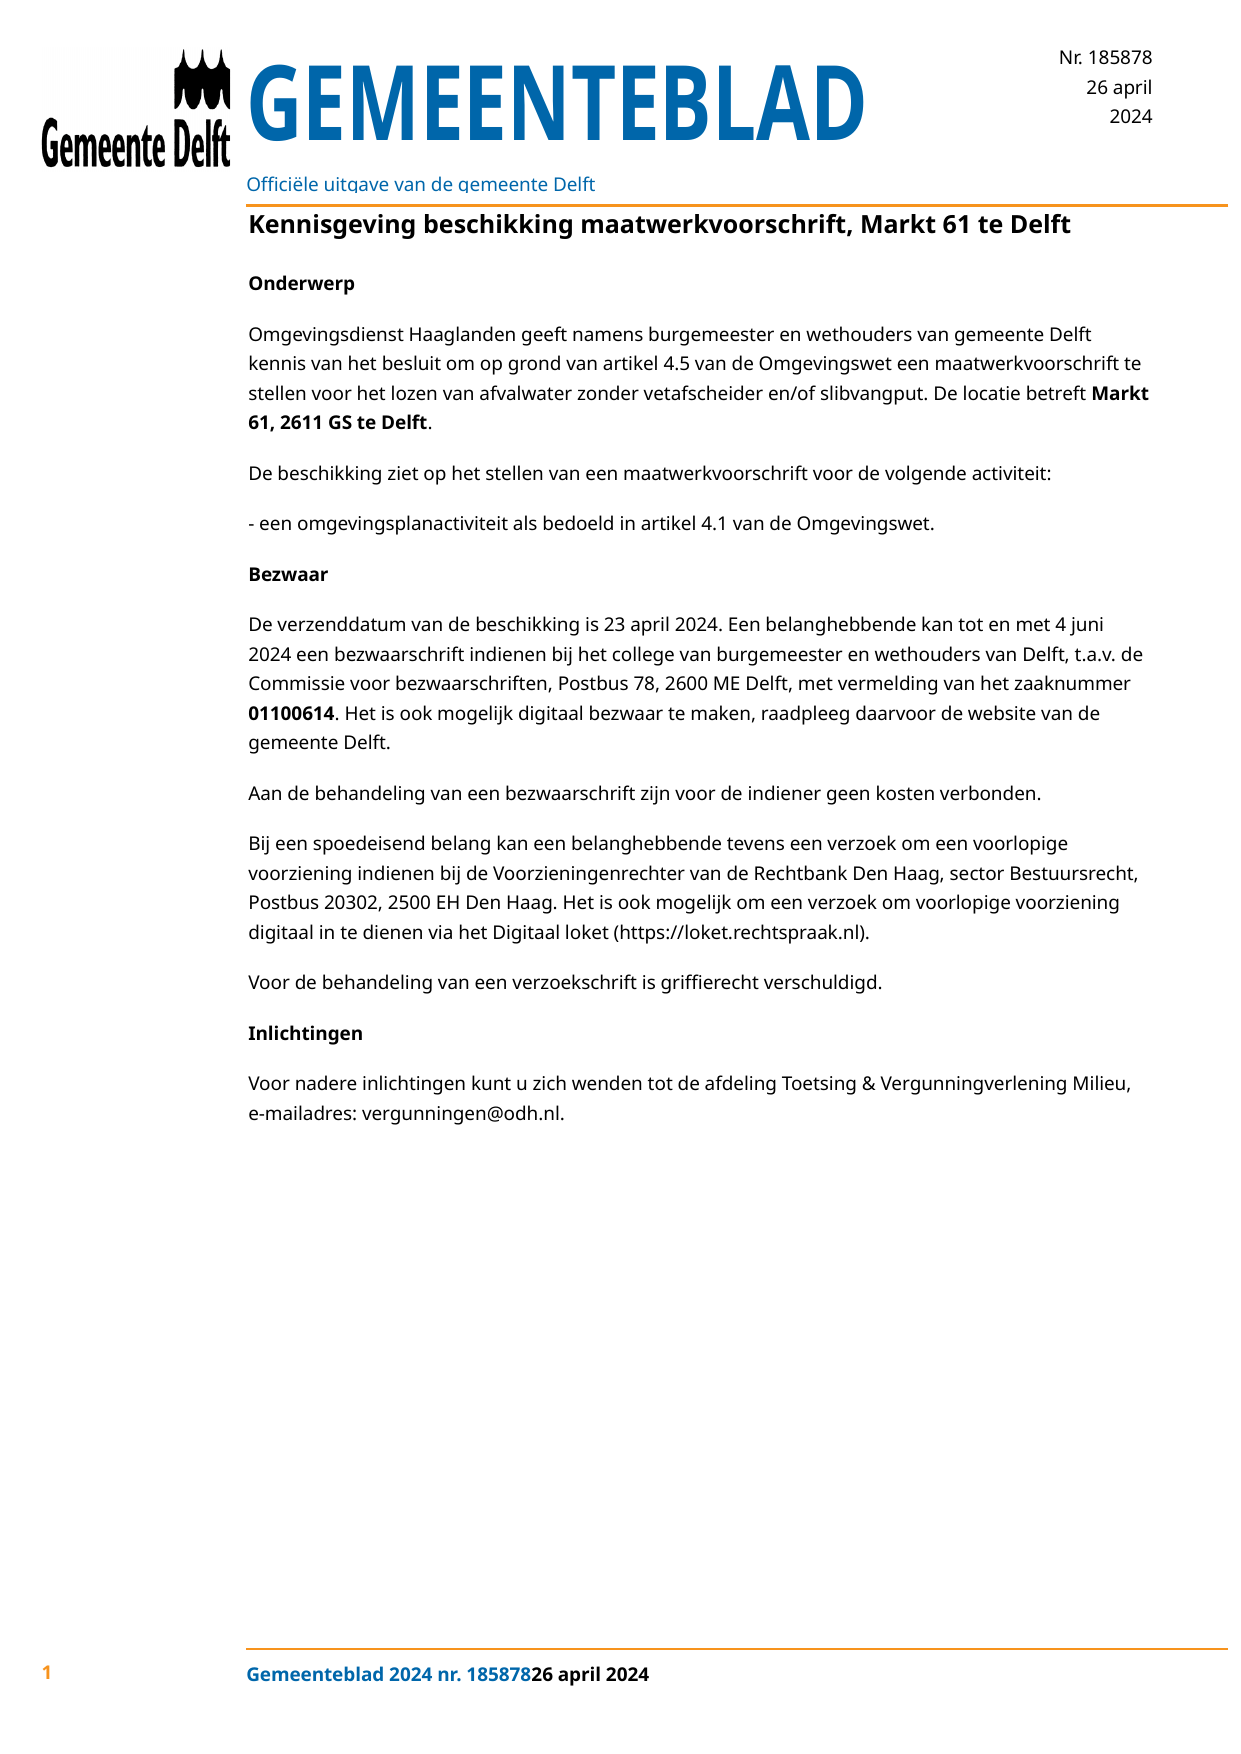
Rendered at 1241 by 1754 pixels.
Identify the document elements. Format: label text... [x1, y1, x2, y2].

text Aan de behandeling van een bezwaarschrift zijn voor de indiener geen kosten verbonden. [248, 780, 1152, 806]
text Bij een spoedeisend belang kan een belanghebbende tevens een verzoek om een voorlopige voorziening indienen bij de Voorzieningenrechter van de Rechtbank Den Haag, sector Bestuursrecht, Postbus 20302, 2500 EH Den Haag. Het is ook mogelijk om een verzoek om voorlopige voorziening digitaal in te dienen via het Digitaal loket (https://loket.rechtspraak.nl). [248, 830, 1152, 945]
text Bezwaar [248, 561, 1152, 586]
text Voor nadere inlichtingen kunt u zich wenden tot de afdeling Toetsing & Vergunningverlening Milieu, e-mailadres: vergunningen@odh.nl. [248, 1070, 1152, 1126]
picture [41, 47, 231, 172]
text - een omgevingsplanactiviteit als bedoeld in artikel 4.1 van de Omgevingswet. [248, 510, 1152, 536]
text Inlichtingen [248, 1020, 1152, 1046]
text De verzenddatum van de beschikking is 23 april 2024. Een belanghebbende kan tot en met 4 juni 2024 een bezwaarschrift indienen bij het college van burgemeester en wethouders van Delft, t.a.v. de Commissie voor bezwaarschriften, Postbus 78, 2600 ME Delft, met vermelding van het zaaknummer 01100614. Het is ook mogelijk digitaal bezwaar te maken, raadpleeg daarvoor de website van de gemeente Delft. [248, 611, 1152, 755]
text Voor de behandeling van een verzoekschrift is griffierecht verschuldigd. [248, 969, 1152, 995]
text Onderwerp [248, 270, 1152, 296]
text Omgevingsdienst Haaglanden geeft namens burgemeester en wethouders van gemeente Delft kennis van het besluit om op grond van artikel 4.5 van de Omgevingswet een maatwerkvoorschrift te stellen voor het lozen van afvalwater zonder vetafscheider en/of slibvangput. De locatie betreft Markt 61, 2611 GS te Delft. [248, 321, 1152, 435]
text De beschikking ziet op het stellen van een maatwerkvoorschrift voor de volgende activiteit: [248, 460, 1152, 486]
text Kennisgeving beschikking maatwerkvoorschrift, Markt 61 te Delft [248, 207, 1152, 241]
